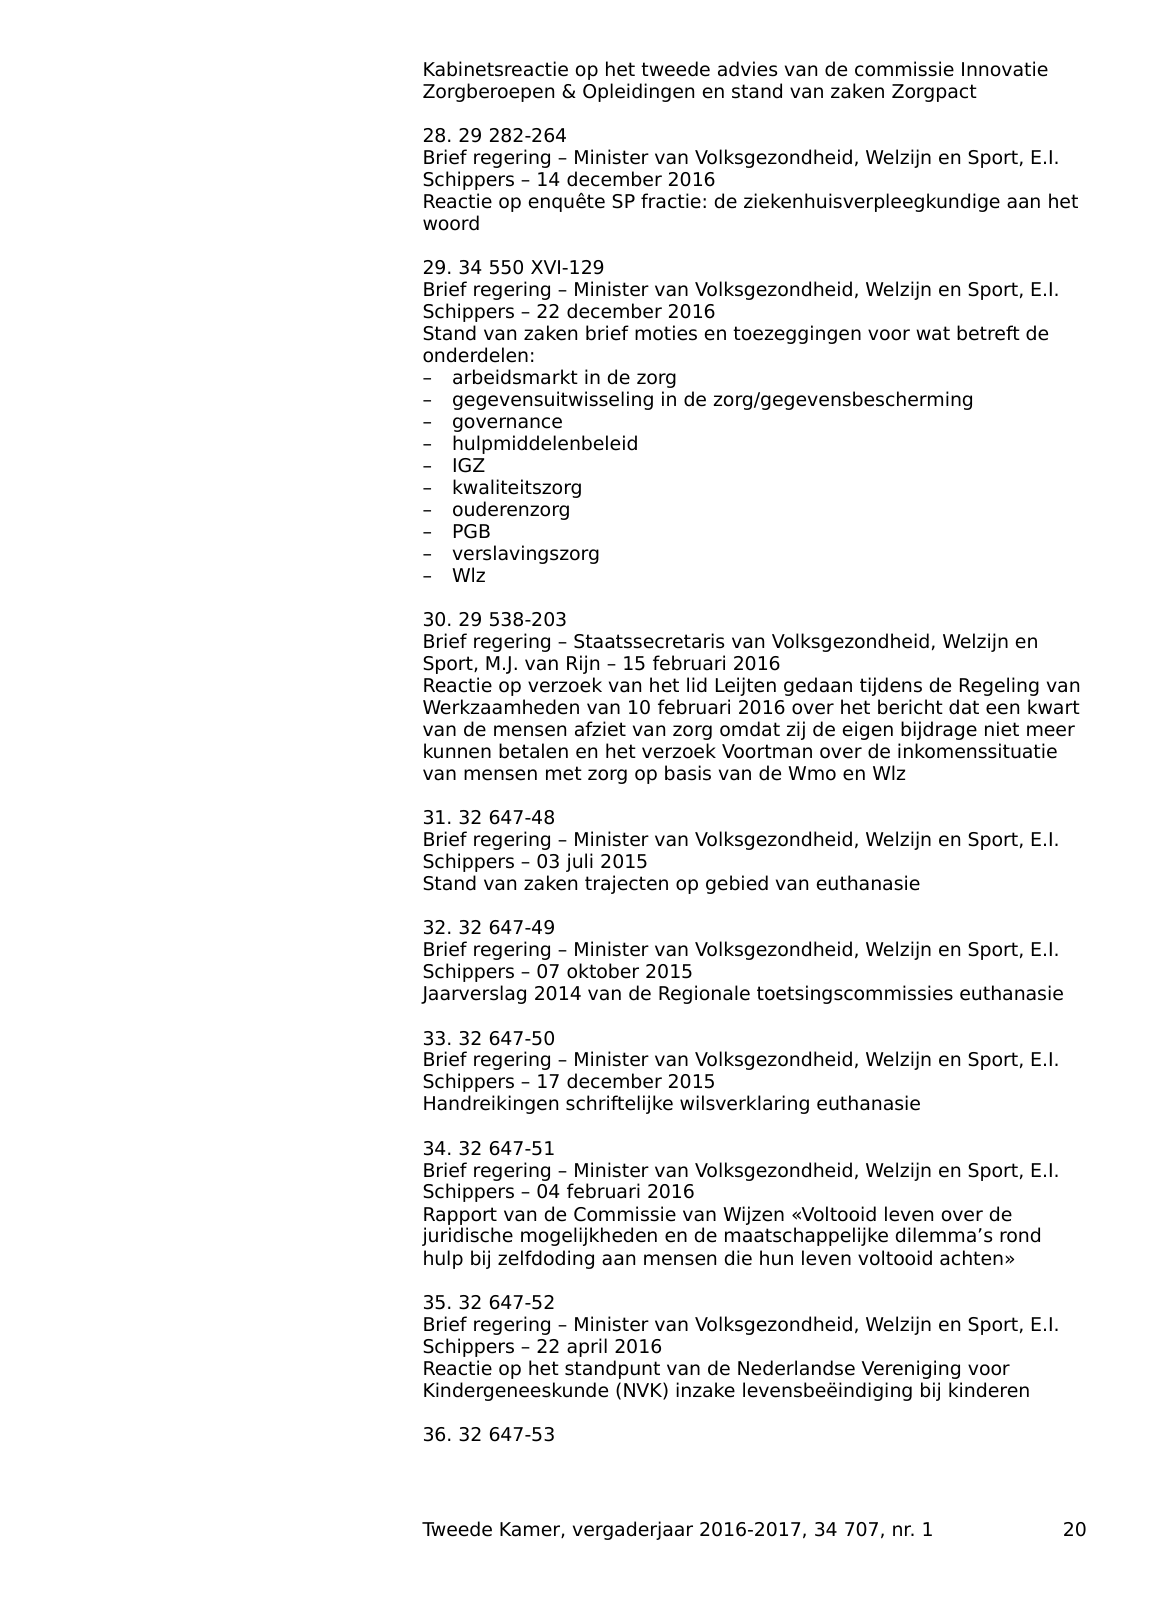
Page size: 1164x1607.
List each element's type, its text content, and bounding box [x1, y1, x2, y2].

text Brief regering – Minister van Volksgezondheid, Welzijn en Sport, E.I. Schippers – 22 december 2016 [422, 279, 1087, 323]
text Kabinetsreactie op het tweede advies van de commissie Innovatie Zorgberoepen & Opleidingen en stand van zaken Zorgpact [422, 59, 1087, 103]
text 28. 29 282-264 [422, 125, 1087, 147]
text Jaarverslag 2014 van de Regionale toetsingscommissies euthanasie [422, 983, 1087, 1005]
text 36. 32 647-53 [422, 1424, 1087, 1446]
text 34. 32 647-51 [422, 1137, 1087, 1159]
text 33. 32 647-50 [422, 1027, 1087, 1049]
text 29. 34 550 XVI-129 [422, 257, 1087, 279]
text – hulpmiddelenbeleid [422, 433, 1087, 455]
text Brief regering – Minister van Volksgezondheid, Welzijn en Sport, E.I. Schippers – 22 april 2016 [422, 1313, 1087, 1357]
text Brief regering – Minister van Volksgezondheid, Welzijn en Sport, E.I. Schippers – 14 december 2016 [422, 147, 1087, 191]
text Brief regering – Minister van Volksgezondheid, Welzijn en Sport, E.I. Schippers – 03 juli 2015 [422, 829, 1087, 873]
text Stand van zaken brief moties en toezeggingen voor wat betreft de onderdelen: [422, 323, 1087, 367]
text – IGZ [422, 455, 1087, 477]
text Brief regering – Minister van Volksgezondheid, Welzijn en Sport, E.I. Schippers – 17 december 2015 [422, 1049, 1087, 1093]
text 30. 29 538-203 [422, 609, 1087, 631]
text Reactie op het standpunt van de Nederlandse Vereniging voor Kindergeneeskunde (NVK) inzake levensbeëindiging bij kinderen [422, 1357, 1087, 1401]
text Brief regering – Staatssecretaris van Volksgezondheid, Welzijn en Sport, M.J. van Rijn – 15 februari 2016 [422, 631, 1087, 675]
text Reactie op enquête SP fractie: de ziekenhuisverpleegkundige aan het woord [422, 191, 1087, 235]
text – PGB [422, 521, 1087, 543]
text Handreikingen schriftelijke wilsverklaring euthanasie [422, 1093, 1087, 1115]
text – verslavingszorg [422, 543, 1087, 565]
text Rapport van de Commissie van Wijzen «Voltooid leven over de juridische mogelijkheden en de maatschappelijke dilemma’s rond hulp bij zelfdoding aan mensen die hun leven voltooid achten» [422, 1203, 1087, 1269]
text Brief regering – Minister van Volksgezondheid, Welzijn en Sport, E.I. Schippers – 04 februari 2016 [422, 1159, 1087, 1203]
text – ouderenzorg [422, 499, 1087, 521]
text 35. 32 647-52 [422, 1292, 1087, 1313]
text – governance [422, 411, 1087, 433]
text – gegevensuitwisseling in de zorg/gegevensbescherming [422, 389, 1087, 411]
text 31. 32 647-48 [422, 807, 1087, 829]
text – Wlz [422, 565, 1087, 587]
text – arbeidsmarkt in de zorg [422, 367, 1087, 389]
text Reactie op verzoek van het lid Leijten gedaan tijdens de Regeling van Werkzaamheden van 10 februari 2016 over het bericht dat een kwart van de mensen afziet van zorg omdat zij de eigen bijdrage niet meer kunnen betalen en het verzoek Voortman over de inkomenssituatie van mensen met zorg op basis van de Wmo en Wlz [422, 675, 1087, 785]
text 32. 32 647-49 [422, 917, 1087, 939]
text Brief regering – Minister van Volksgezondheid, Welzijn en Sport, E.I. Schippers – 07 oktober 2015 [422, 939, 1087, 983]
text – kwaliteitszorg [422, 477, 1087, 499]
text Stand van zaken trajecten op gebied van euthanasie [422, 873, 1087, 895]
